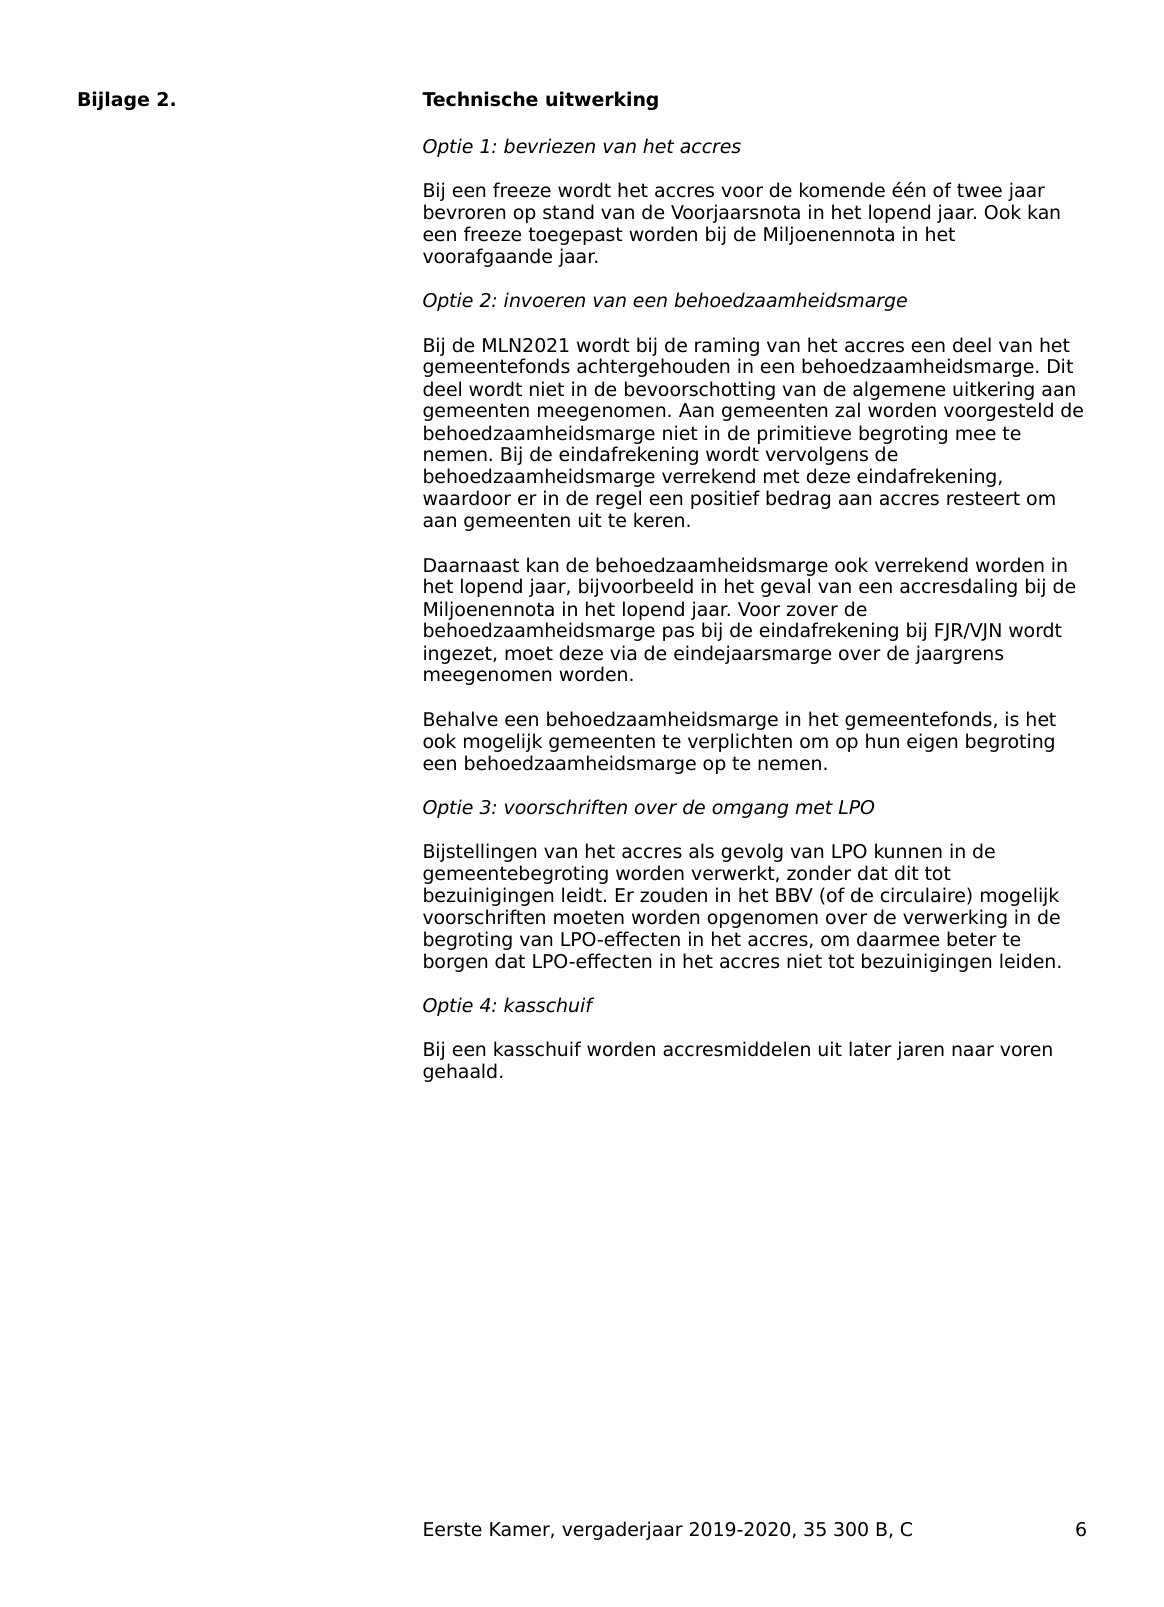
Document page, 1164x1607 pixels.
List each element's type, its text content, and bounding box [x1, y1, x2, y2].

subtitle Optie 1: bevriezen van het accres [422, 136, 1087, 158]
text Bij een freeze wordt het accres voor de komende één of twee jaar bevroren op stand van de Voorjaarsnota in het lopend jaar. Ook kan een freeze toegepast worden bij de Miljoenennota in het voorafgaande jaar. [422, 180, 1087, 268]
text Bij de MLN2021 wordt bij de raming van het accres een deel van het gemeentefonds achtergehouden in een behoedzaamheidsmarge. Dit deel wordt niet in de bevoorschotting van de algemene uitkering aan gemeenten meegenomen. Aan gemeenten zal worden voorgesteld de behoedzaamheidsmarge niet in de primitieve begroting mee te nemen. Bij de eindafrekening wordt vervolgens de behoedzaamheidsmarge verrekend met deze eindafrekening, waardoor er in de regel een positief bedrag aan accres resteert om aan gemeenten uit te keren. [422, 334, 1087, 532]
subtitle Optie 2: invoeren van een behoedzaamheidsmarge [422, 290, 1087, 312]
text Bij een kasschuif worden accresmiddelen uit later jaren naar voren gehaald. [422, 1039, 1087, 1083]
subtitle Optie 3: voorschriften over de omgang met LPO [422, 797, 1087, 819]
text Daarnaast kan de behoedzaamheidsmarge ook verrekend worden in het lopend jaar, bijvoorbeeld in het geval van een accresdaling bij de Miljoenennota in het lopend jaar. Voor zover de behoedzaamheidsmarge pas bij de eindafrekening bij FJR/VJN wordt ingezet, moet deze via de eindejaarsmarge over de jaargrens meegenomen worden. [422, 554, 1087, 686]
subtitle Bijlage 2. Technische uitwerking [77, 89, 1087, 111]
subtitle Optie 4: kasschuif [422, 995, 1087, 1017]
text Bijstellingen van het accres als gevolg van LPO kunnen in de gemeentebegroting worden verwerkt, zonder dat dit tot bezuinigingen leidt. Er zouden in het BBV (of de circulaire) mogelijk voorschriften moeten worden opgenomen over de verwerking in de begroting van LPO-effecten in het accres, om daarmee beter te borgen dat LPO-effecten in het accres niet tot bezuinigingen leiden. [422, 841, 1087, 973]
text Behalve een behoedzaamheidsmarge in het gemeentefonds, is het ook mogelijk gemeenten te verplichten om op hun eigen begroting een behoedzaamheidsmarge op te nemen. [422, 708, 1087, 774]
